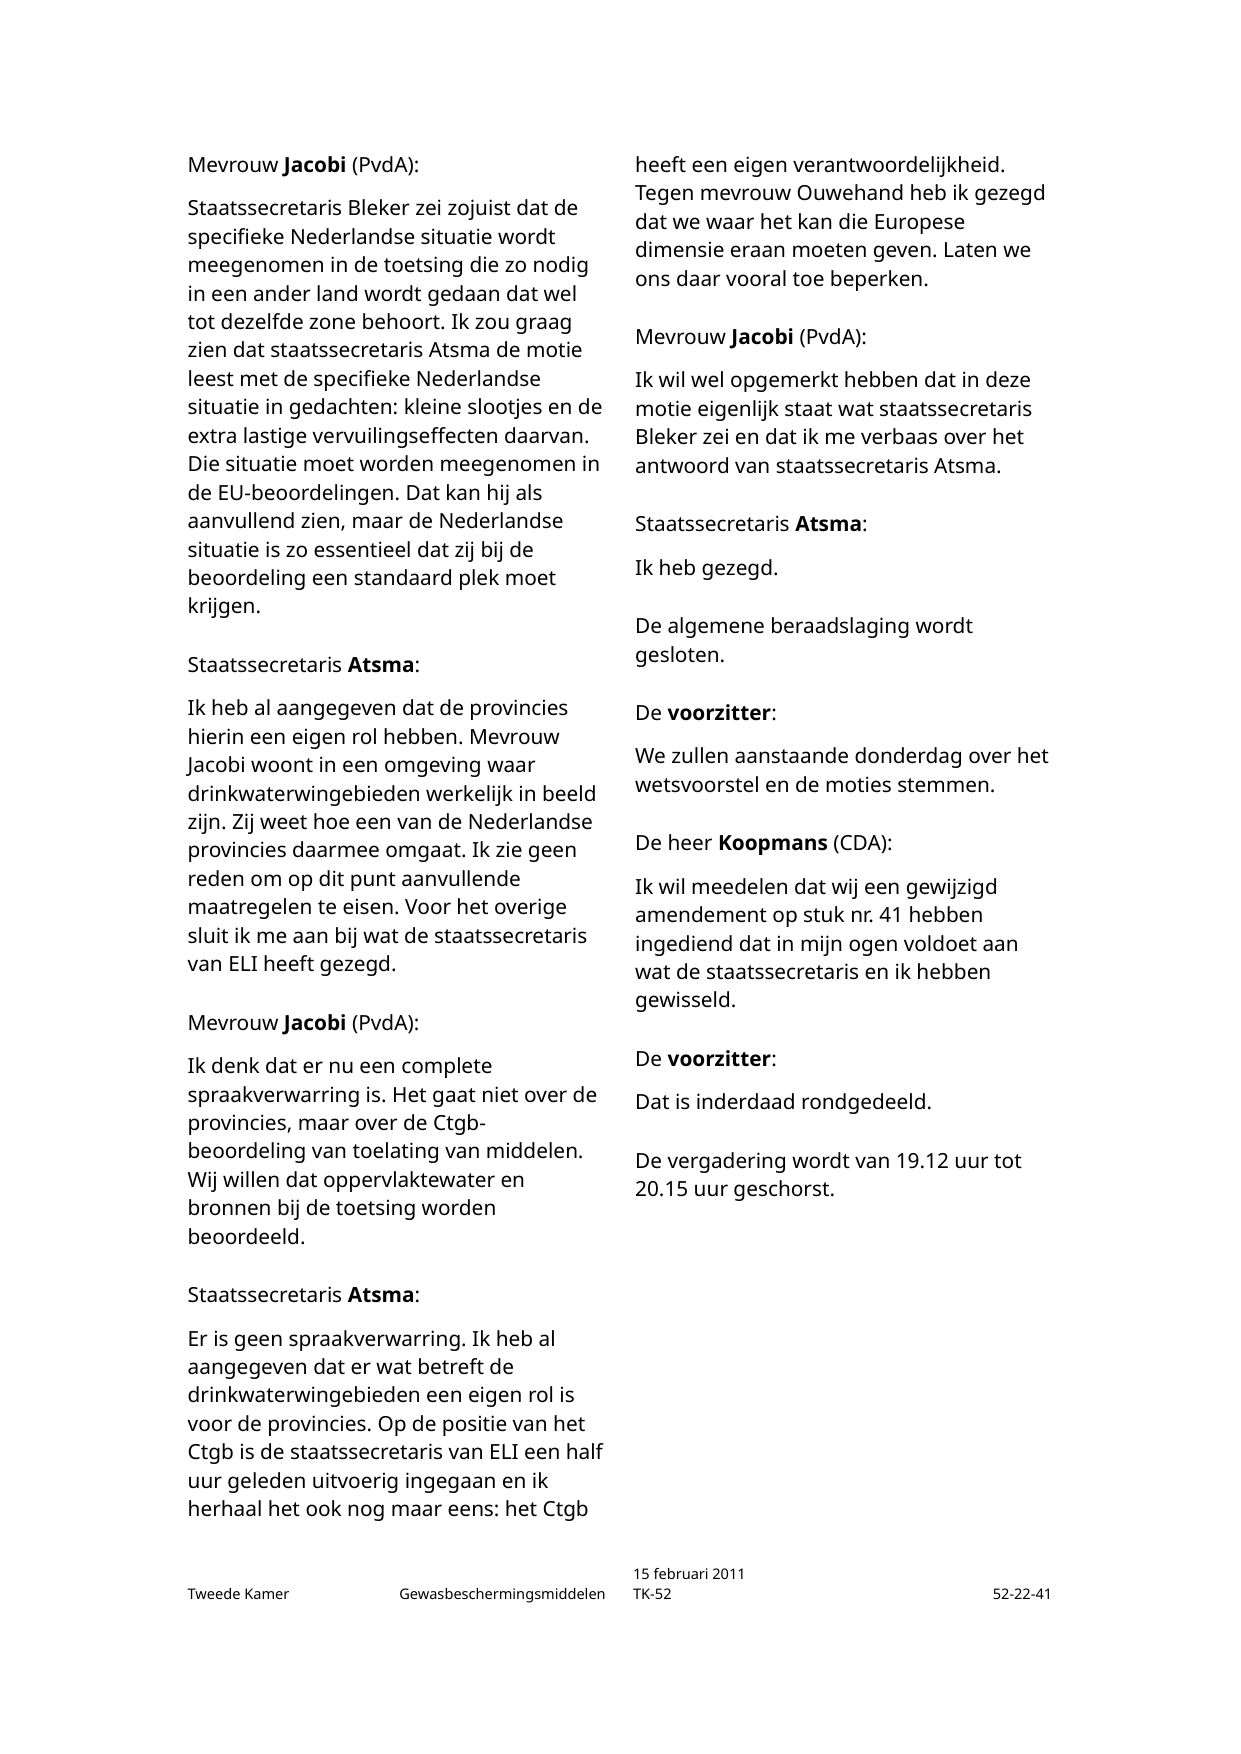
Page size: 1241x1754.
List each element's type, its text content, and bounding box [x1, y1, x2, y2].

text Mevrouw Jacobi (PvdA): [187, 150, 605, 178]
text Dat is inderdaad rondgedeeld. [635, 1087, 1053, 1116]
text Ik heb al aangegeven dat de provincies hierin een eigen rol hebben. Mevrouw Jacobi woont in een omgeving waar drinkwaterwingebieden werkelijk in beeld zijn. Zij weet hoe een van de Nederlandse provincies daarmee omgaat. Ik zie geen reden om op dit punt aanvullende maatregelen te eisen. Voor het overige sluit ik me aan bij wat de staatssecretaris van ELI heeft gezegd. [187, 693, 605, 978]
text Ik denk dat er nu een complete spraakverwarring is. Het gaat niet over de provincies, maar over de Ctgb-beoordeling van toelating van middelen. Wij willen dat oppervlaktewater en bronnen bij de toetsing worden beoordeeld. [187, 1051, 605, 1250]
text Staatssecretaris Atsma: [187, 1280, 605, 1309]
text Staatssecretaris Bleker zei zojuist dat de specifieke Nederlandse situatie wordt meegenomen in de toetsing die zo nodig in een ander land wordt gedaan dat wel tot dezelfde zone behoort. Ik zou graag zien dat staatssecretaris Atsma de motie leest met de specifieke Nederlandse situatie in gedachten: kleine slootjes en de extra lastige vervuilingseffecten daarvan. Die situatie moet worden meegenomen in de EU-beoordelingen. Dat kan hij als aanvullend zien, maar de Nederlandse situatie is zo essentieel dat zij bij de beoordeling een standaard plek moet krijgen. [187, 193, 605, 620]
text De heer Koopmans (CDA): [635, 828, 1053, 857]
text Staatssecretaris Atsma: [187, 650, 605, 678]
text Ik heb gezegd. [635, 553, 1053, 581]
text Ik wil meedelen dat wij een gewijzigd amendement op stuk nr. 41 hebben ingediend dat in mijn ogen voldoet aan wat de staatssecretaris en ik hebben gewisseld. [635, 872, 1053, 1014]
text De voorzitter: [635, 1044, 1053, 1072]
text heeft een eigen verantwoordelijkheid. Tegen mevrouw Ouwehand heb ik gezegd dat we waar het kan die Europese dimensie eraan moeten geven. Laten we ons daar vooral toe beperken. [635, 150, 1053, 292]
text De vergadering wordt van 19.12 uur tot 20.15 uur geschorst. [635, 1146, 1053, 1203]
text De voorzitter: [635, 698, 1053, 727]
text De algemene beraadslaging wordt gesloten. [635, 611, 1053, 668]
text Mevrouw Jacobi (PvdA): [187, 1008, 605, 1036]
text Staatssecretaris Atsma: [635, 509, 1053, 538]
text Er is geen spraakverwarring. Ik heb al aangegeven dat er wat betreft de drinkwaterwingebieden een eigen rol is voor de provincies. Op de positie van het Ctgb is de staatssecretaris van ELI een half uur geleden uitvoerig ingegaan en ik herhaal het ook nog maar eens: het Ctgb [187, 1324, 605, 1523]
text We zullen aanstaande donderdag over het wetsvoorstel en de moties stemmen. [635, 742, 1053, 798]
text Mevrouw Jacobi (PvdA): [635, 322, 1053, 351]
text Ik wil wel opgemerkt hebben dat in deze motie eigenlijk staat wat staatssecretaris Bleker zei en dat ik me verbaas over het antwoord van staatssecretaris Atsma. [635, 366, 1053, 479]
